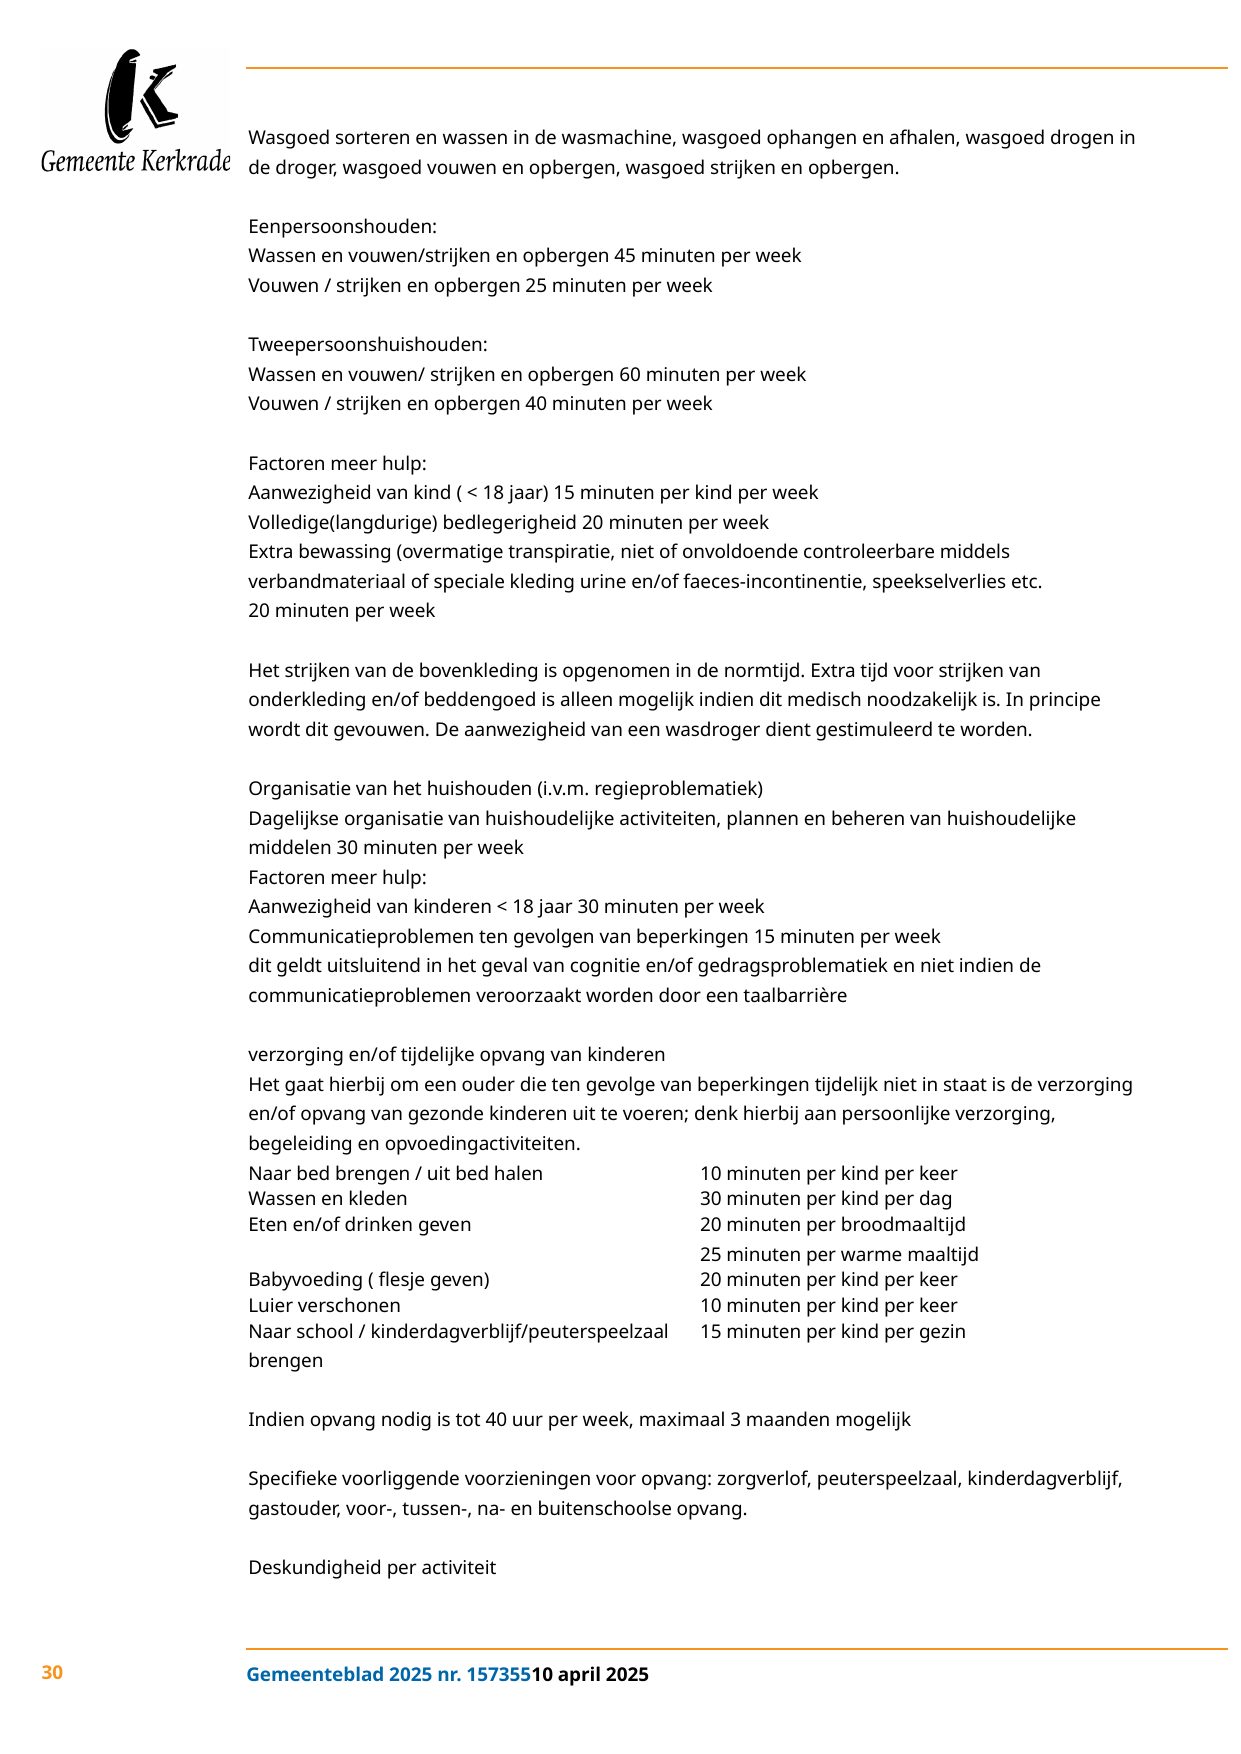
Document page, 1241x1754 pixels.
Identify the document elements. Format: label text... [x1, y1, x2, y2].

text Wassen en vouwen/ strijken en opbergen 60 minuten per week [248, 361, 1152, 387]
table_header Naar bed brengen / uit bed halen [248, 1160, 700, 1186]
text Organisatie van het huishouden (i.v.m. regieproblematiek) [248, 775, 1152, 801]
text verzorging en/of tijdelijke opvang van kinderen [248, 1041, 1152, 1067]
text 20 minuten per week [248, 598, 1152, 623]
table_cell Babyvoeding ( flesje geven) [248, 1267, 700, 1292]
text Volledige(langdurige) bedlegerigheid 20 minuten per week [248, 509, 1152, 535]
text Het strijken van de bovenkleding is opgenomen in de normtijd. Extra tijd voor strijken van onderkleding en/of beddengoed is alleen mogelijk indien dit medisch noodzakelijk is. In principe wordt dit gevouwen. De aanwezigheid van een wasdroger dient gestimuleerd te worden. [248, 657, 1152, 742]
text dit geldt uitsluitend in het geval van cognitie en/of gedragsproblematiek en niet indien de communicatieproblemen veroorzaakt worden door een taalbarrière [248, 953, 1152, 1008]
table_cell Eten en/of drinken geven [248, 1211, 700, 1267]
table_cell Wassen en kleden [248, 1186, 700, 1211]
table_header 10 minuten per kind per keer [700, 1160, 1152, 1186]
text Factoren meer hulp: [248, 450, 1152, 476]
table_cell 20 minuten per broodmaaltijd 25 minuten per warme maaltijd [700, 1211, 1152, 1267]
text Dagelijkse organisatie van huishoudelijke activiteiten, plannen en beheren van huishoudelijke middelen 30 minuten per week [248, 805, 1152, 860]
table_cell Luier verschonen [248, 1293, 700, 1318]
text Deskundigheid per activiteit [248, 1554, 1152, 1580]
table_cell 30 minuten per kind per dag [700, 1186, 1152, 1211]
text Specifieke voorliggende voorzieningen voor opvang: zorgverlof, peuterspeelzaal, kinderdagverblijf, gastouder, voor-, tussen-, na- en buitenschoolse opvang. [248, 1465, 1152, 1521]
text Aanwezigheid van kind ( < 18 jaar) 15 minuten per kind per week [248, 479, 1152, 505]
table_cell 20 minuten per kind per keer [700, 1267, 1152, 1292]
text Wassen en vouwen/strijken en opbergen 45 minuten per week [248, 243, 1152, 268]
picture [41, 47, 231, 172]
table_cell 15 minuten per kind per gezin [700, 1318, 1152, 1373]
text Vouwen / strijken en opbergen 40 minuten per week [248, 391, 1152, 416]
table_cell 10 minuten per kind per keer [700, 1293, 1152, 1318]
text Factoren meer hulp: [248, 864, 1152, 890]
text Aanwezigheid van kinderen < 18 jaar 30 minuten per week [248, 893, 1152, 919]
text Tweepersoonshuishouden: [248, 331, 1152, 357]
text Wasgoed sorteren en wassen in de wasmachine, wasgoed ophangen en afhalen, wasgoed drogen in de droger, wasgoed vouwen en opbergen, wasgoed strijken en opbergen. [248, 124, 1152, 180]
text Eenpersoonshouden: [248, 213, 1152, 239]
text Het gaat hierbij om een ouder die ten gevolge van beperkingen tijdelijk niet in staat is de verzorging en/of opvang van gezonde kinderen uit te voeren; denk hierbij aan persoonlijke verzorging, begeleiding en opvoedingactiviteiten. [248, 1071, 1152, 1156]
table_cell Naar school / kinderdagverblijf/peuterspeelzaal brengen [248, 1318, 700, 1373]
text Communicatieproblemen ten gevolgen van beperkingen 15 minuten per week [248, 923, 1152, 949]
text Indien opvang nodig is tot 40 uur per week, maximaal 3 maanden mogelijk [248, 1406, 1152, 1432]
text Vouwen / strijken en opbergen 25 minuten per week [248, 272, 1152, 298]
text Extra bewassing (overmatige transpiratie, niet of onvoldoende controleerbare middels verbandmateriaal of speciale kleding urine en/of faeces-incontinentie, speekselverlies etc. [248, 538, 1152, 594]
